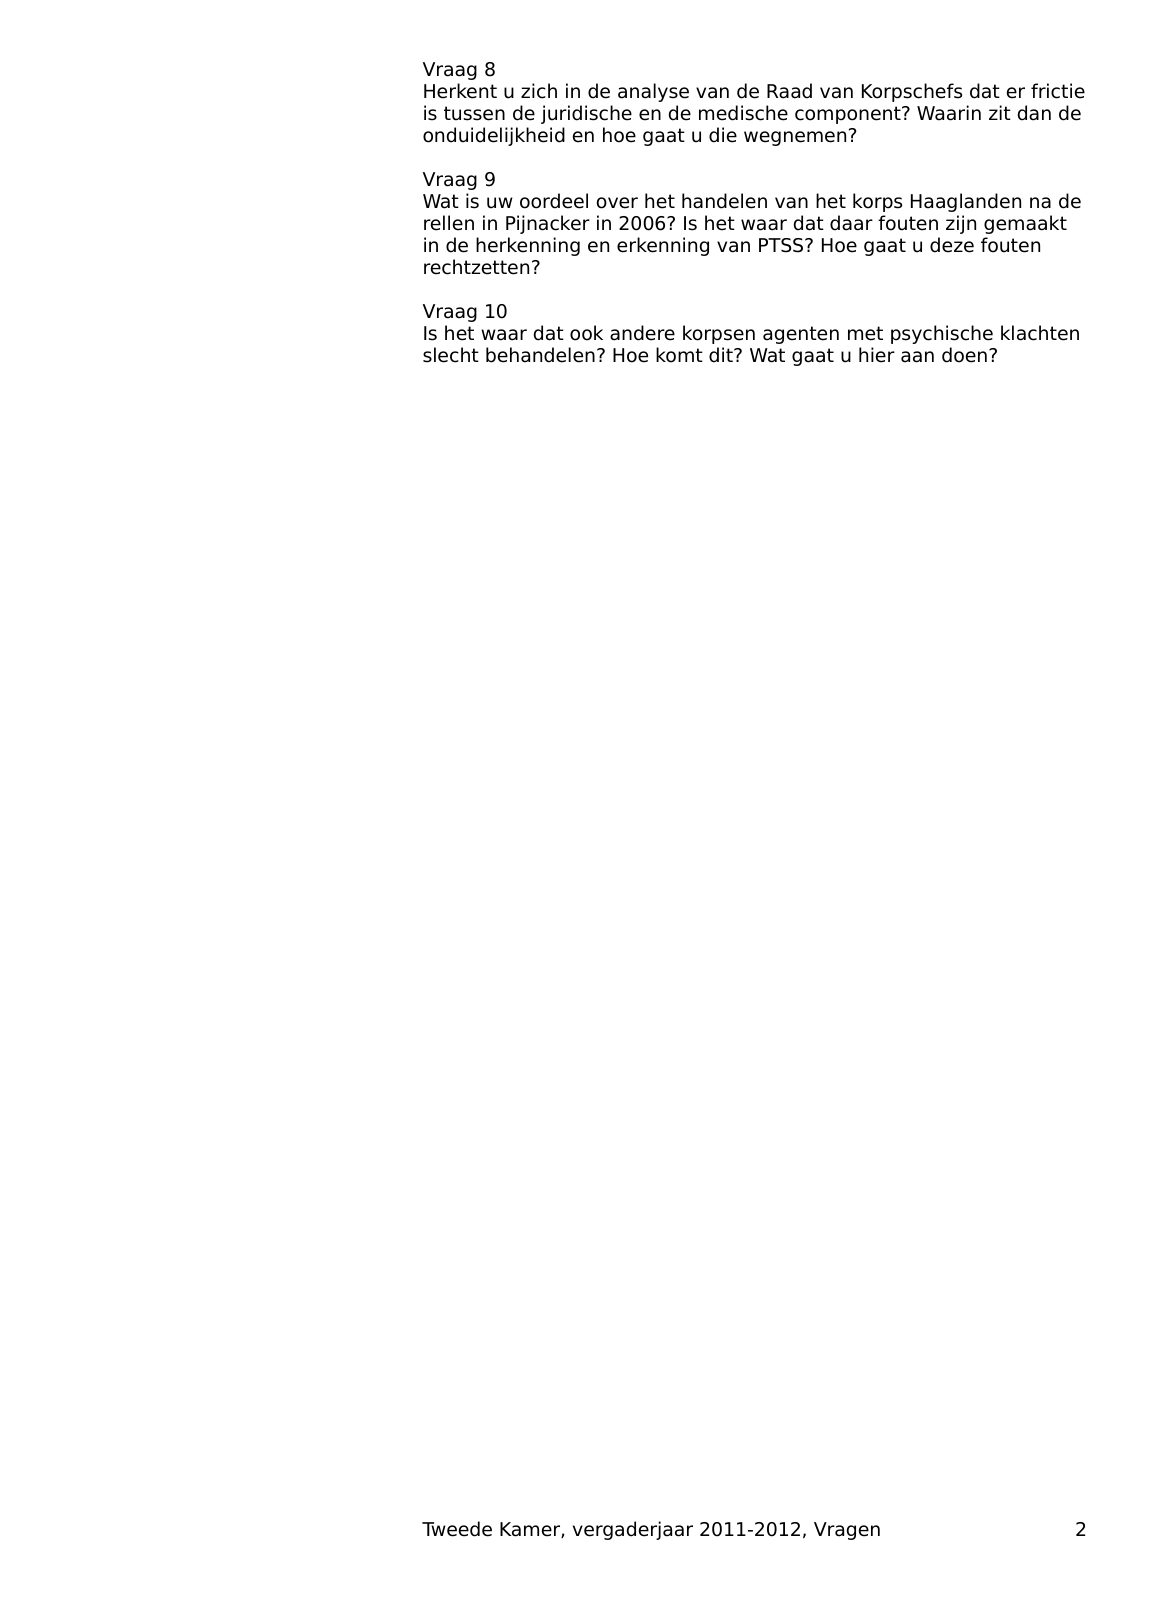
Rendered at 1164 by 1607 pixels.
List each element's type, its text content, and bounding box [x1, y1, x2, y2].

text Vraag 8 [422, 59, 1087, 81]
text Vraag 10 [422, 301, 1087, 323]
text Herkent u zich in de analyse van de Raad van Korpschefs dat er frictie is tussen de juridische en de medische component? Waarin zit dan de onduidelijkheid en hoe gaat u die wegnemen? [422, 81, 1087, 147]
text Wat is uw oordeel over het handelen van het korps Haaglanden na de rellen in Pijnacker in 2006? Is het waar dat daar fouten zijn gemaakt in de herkenning en erkenning van PTSS? Hoe gaat u deze fouten rechtzetten? [422, 191, 1087, 279]
text Is het waar dat ook andere korpsen agenten met psychische klachten slecht behandelen? Hoe komt dit? Wat gaat u hier aan doen? [422, 323, 1087, 367]
text Vraag 9 [422, 169, 1087, 191]
